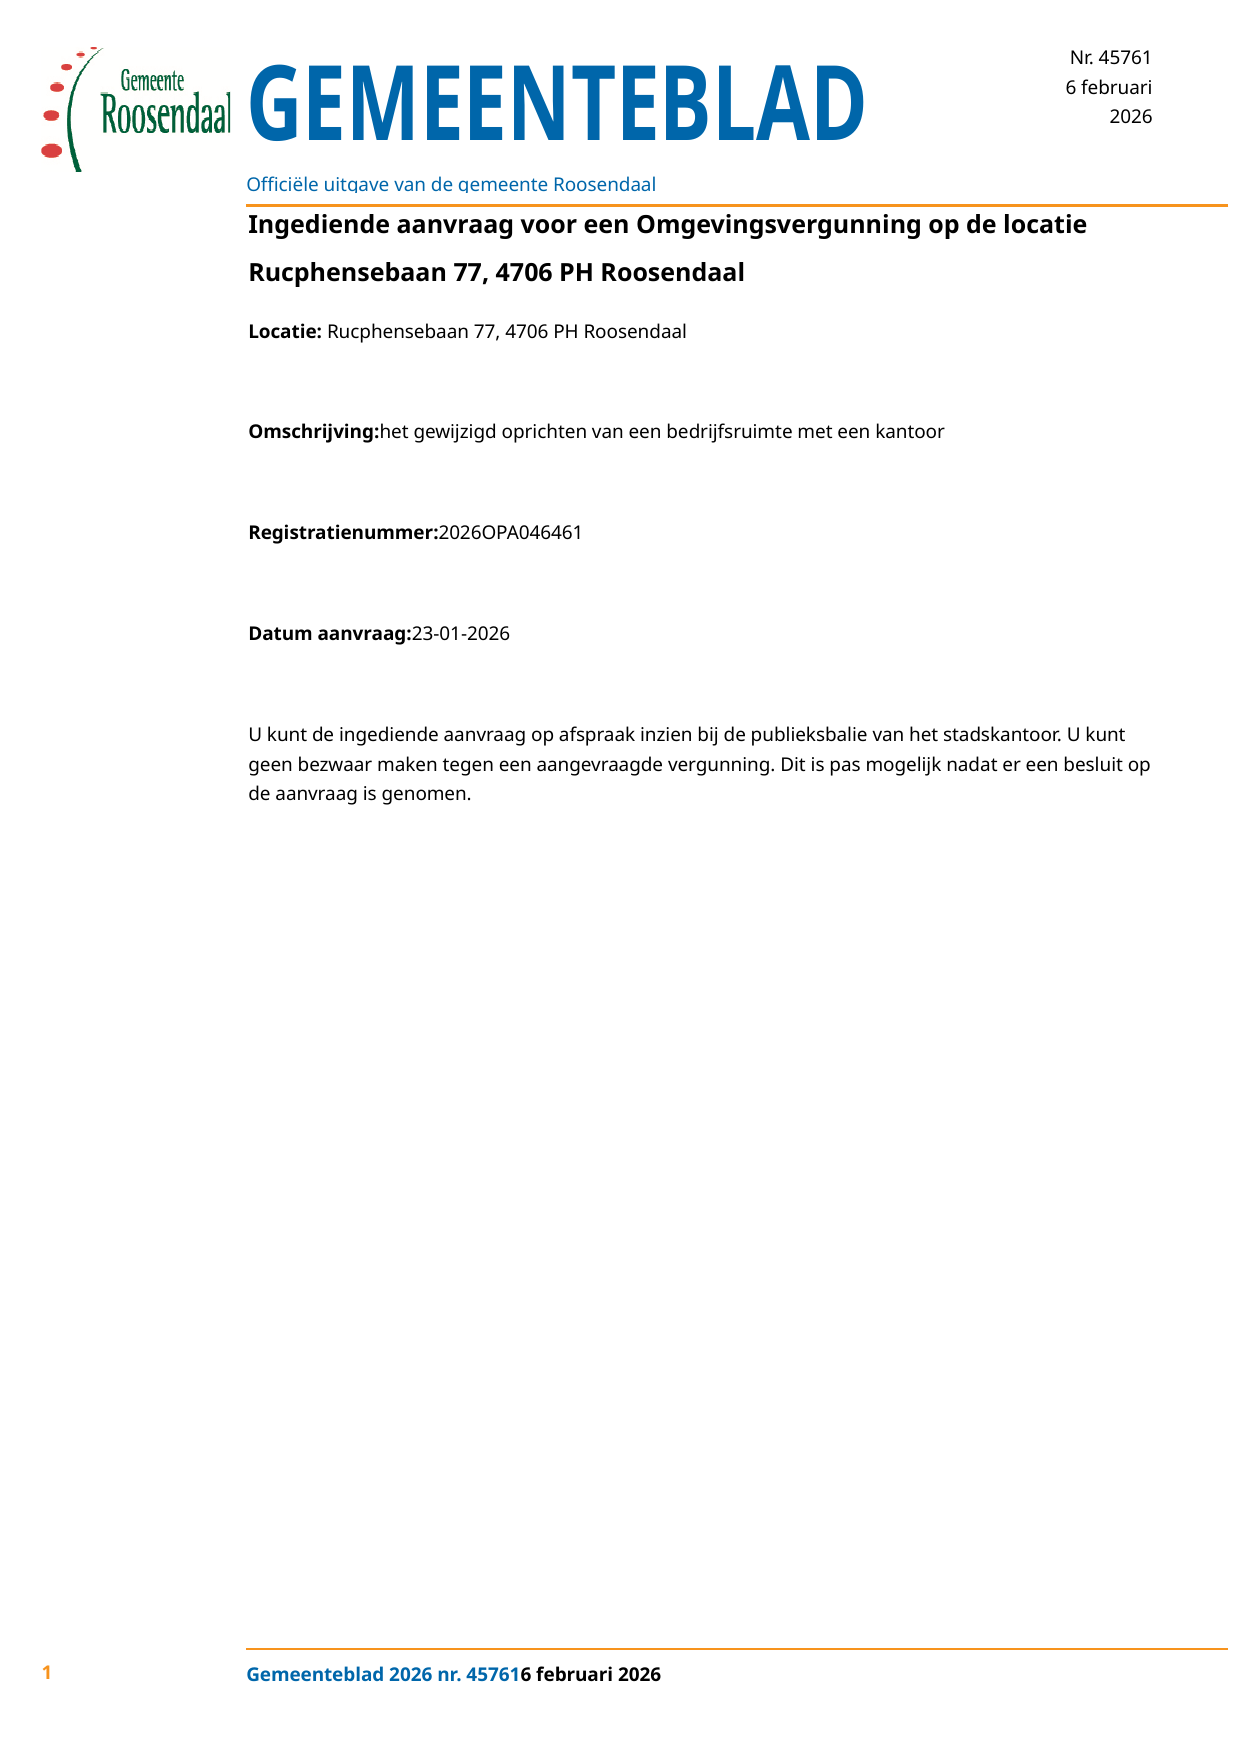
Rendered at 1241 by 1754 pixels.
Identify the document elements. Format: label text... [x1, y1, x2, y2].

text Datum aanvraag:23-01-2026 [248, 620, 1152, 646]
text Omschrijving:het gewijzigd oprichten van een bedrijfsruimte met een kantoor [248, 419, 1152, 444]
text Registratienummer:2026OPA046461 [248, 519, 1152, 545]
text Locatie: Rucphensebaan 77, 4706 PH Roosendaal [248, 318, 1152, 344]
text U kunt de ingediende aanvraag op afspraak inzien bij de publieksbalie van het stadskantoor. U kunt geen bezwaar maken tegen een aangevraagde vergunning. Dit is pas mogelijk nadat er een besluit op de aanvraag is genomen. [248, 721, 1152, 806]
text Ingediende aanvraag voor een Omgevingsvergunning op de locatie Rucphensebaan 77, 4706 PH Roosendaal [248, 207, 1152, 288]
picture [41, 47, 231, 172]
